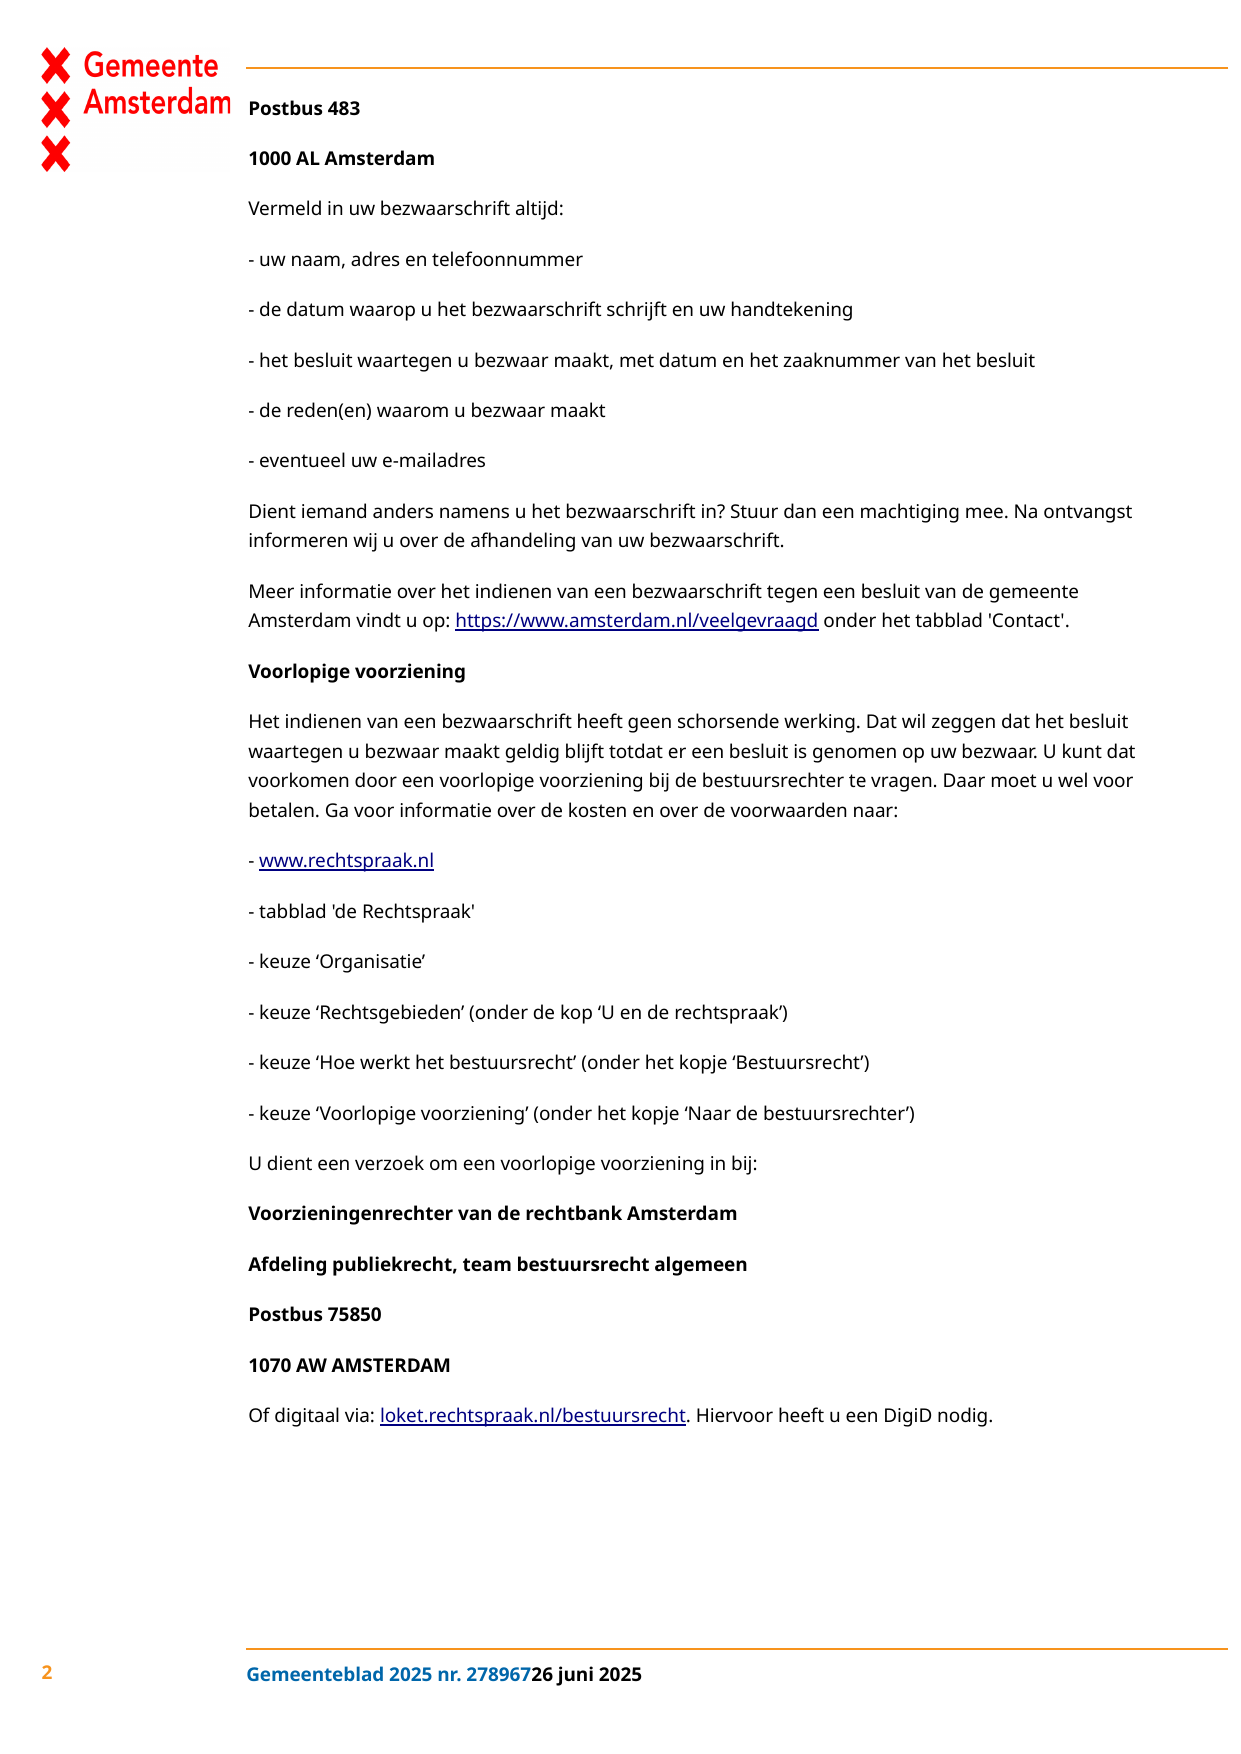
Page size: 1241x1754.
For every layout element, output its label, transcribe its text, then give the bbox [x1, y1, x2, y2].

text - keuze ‘Organisatie’ [248, 948, 1152, 974]
text Meer informatie over het indienen van een bezwaarschrift tegen een besluit van de gemeente Amsterdam vindt u op: https://www.amsterdam.nl/veelgevraagd onder het tabblad 'Contact'. [248, 578, 1152, 633]
text 1000 AL Amsterdam [248, 145, 1152, 171]
text 1070 AW AMSTERDAM [248, 1352, 1152, 1378]
text - keuze ‘Rechtsgebieden’ (onder de kop ‘U en de rechtspraak’) [248, 999, 1152, 1025]
text - het besluit waartegen u bezwaar maakt, met datum en het zaaknummer van het besluit [248, 347, 1152, 373]
text - eventueel uw e-mailadres [248, 448, 1152, 473]
text Of digitaal via: loket.rechtspraak.nl/bestuursrecht. Hiervoor heeft u een DigiD nodig. [248, 1402, 1152, 1428]
text Postbus 483 [248, 95, 1152, 121]
text Voorlopige voorziening [248, 658, 1152, 684]
text - tabblad 'de Rechtspraak' [248, 898, 1152, 924]
text Vermeld in uw bezwaarschrift altijd: [248, 196, 1152, 221]
text - www.rechtspraak.nl [248, 848, 1152, 873]
text Afdeling publiekrecht, team bestuursrecht algemeen [248, 1251, 1152, 1277]
text - de datum waarop u het bezwaarschrift schrijft en uw handtekening [248, 296, 1152, 322]
text U dient een verzoek om een voorlopige voorziening in bij: [248, 1150, 1152, 1176]
text - keuze ‘Hoe werkt het bestuursrecht’ (onder het kopje ‘Bestuursrecht’) [248, 1049, 1152, 1075]
text Dient iemand anders namens u het bezwaarschrift in? Stuur dan een machtiging mee. Na ontvangst informeren wij u over de afhandeling van uw bezwaarschrift. [248, 498, 1152, 553]
text - keuze ‘Voorlopige voorziening’ (onder het kopje ‘Naar de bestuursrechter’) [248, 1100, 1152, 1126]
text - uw naam, adres en telefoonnummer [248, 246, 1152, 272]
text Het indienen van een bezwaarschrift heeft geen schorsende werking. Dat wil zeggen dat het besluit waartegen u bezwaar maakt geldig blijft totdat er een besluit is genomen op uw bezwaar. U kunt dat voorkomen door een voorlopige voorziening bij de bestuursrechter te vragen. Daar moet u wel voor betalen. Ga voor informatie over de kosten en over de voorwaarden naar: [248, 708, 1152, 823]
text Postbus 75850 [248, 1301, 1152, 1327]
text - de reden(en) waarom u bezwaar maakt [248, 397, 1152, 423]
text Voorzieningenrechter van de rechtbank Amsterdam [248, 1201, 1152, 1226]
picture [41, 47, 231, 172]
